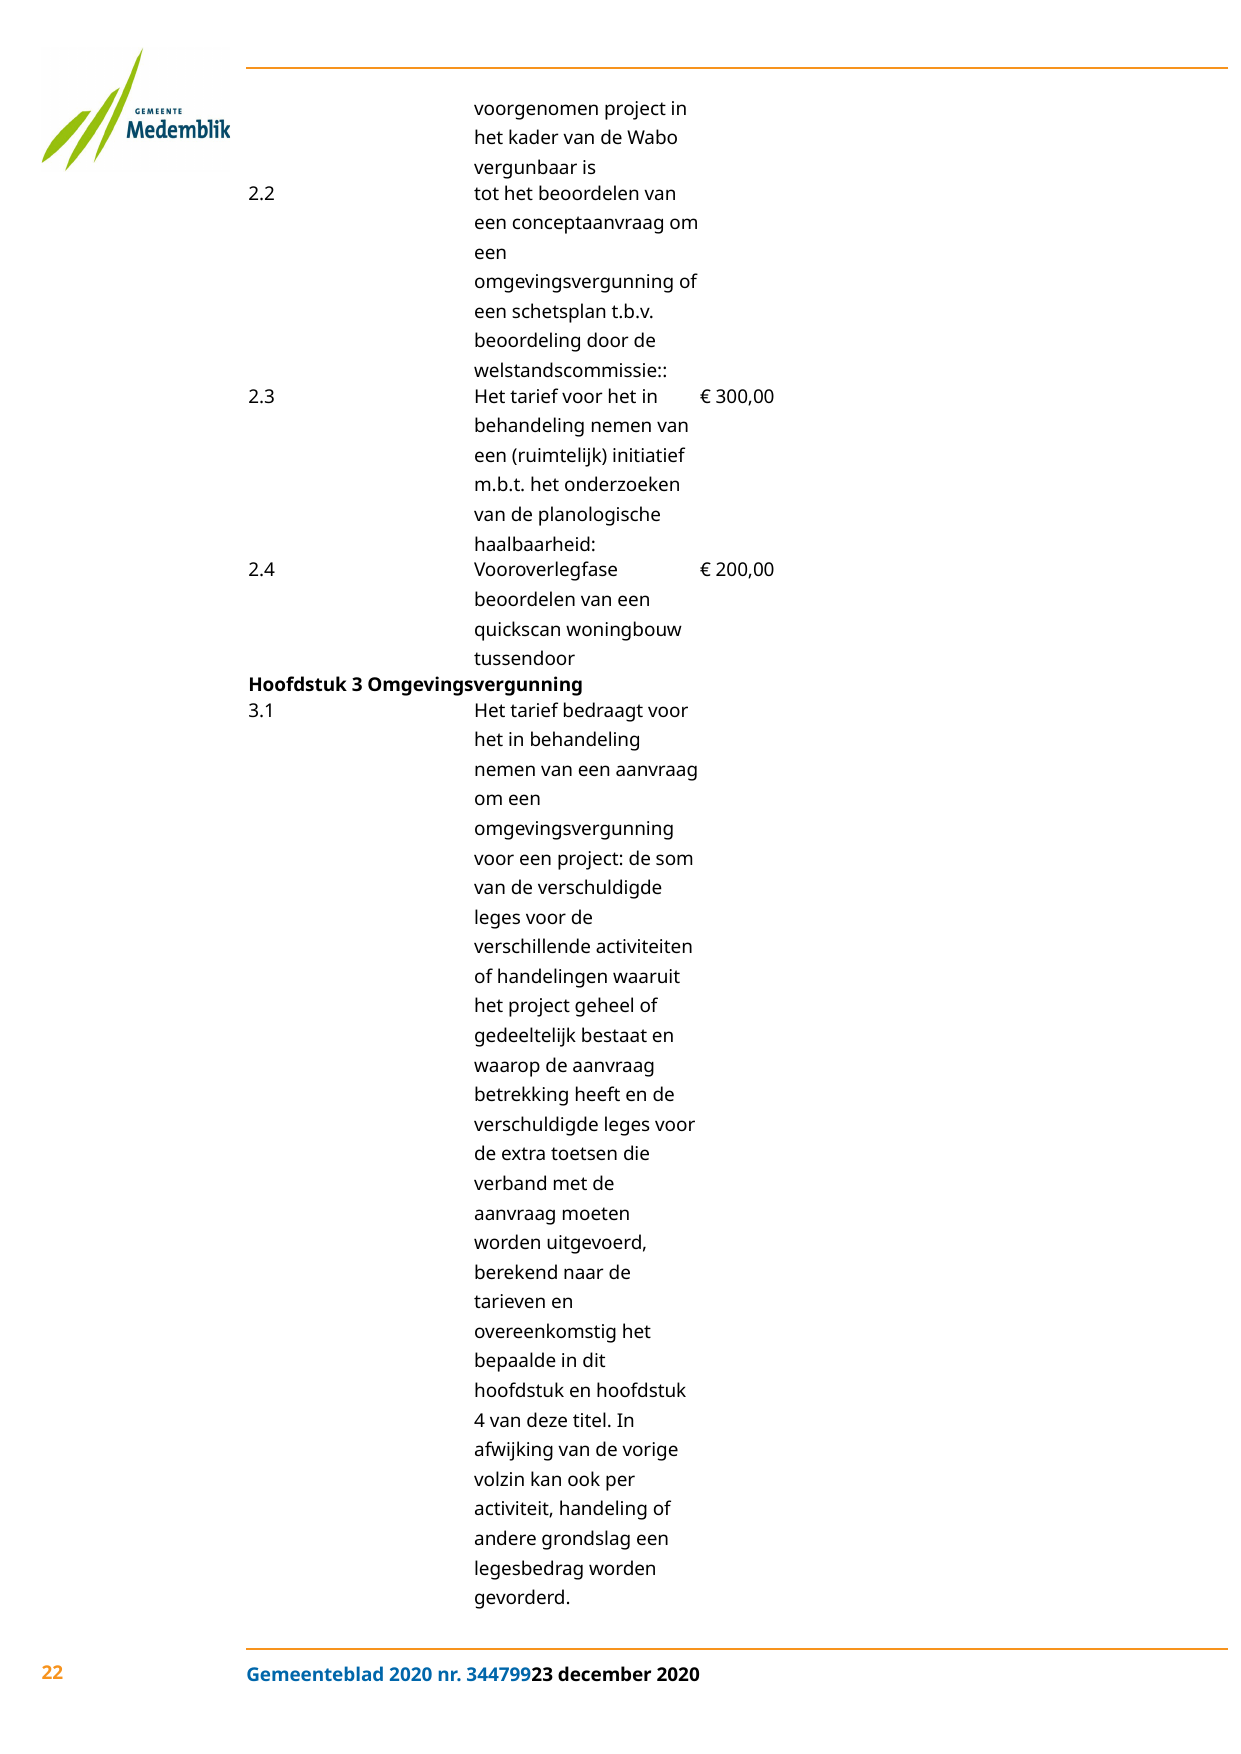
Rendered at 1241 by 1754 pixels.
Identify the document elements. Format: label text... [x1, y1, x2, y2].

table_cell [248, 95, 474, 180]
table_cell 2.4 [248, 557, 474, 671]
table_cell 2.3 [248, 383, 474, 557]
table_cell 2.2 [248, 180, 474, 383]
table_cell [926, 697, 1152, 1610]
table_cell [700, 180, 926, 383]
table_cell Het tarief bedraagt voor het in behandeling nemen van een aanvraag om een omgevingsvergunning voor een project: de som van de verschuldigde leges voor de verschillende activiteiten of handelingen waaruit het project geheel of gedeeltelijk bestaat en waarop de aanvraag betrekking heeft en de verschuldigde leges voor de extra toetsen die verband met de aanvraag moeten worden uitgevoerd, berekend naar de tarieven en overeenkomstig het bepaalde in dit hoofdstuk en hoofdstuk 4 van deze titel. In afwijking van de vorige volzin kan ook per activiteit, handeling of andere grondslag een legesbedrag worden gevorderd. [474, 697, 700, 1610]
table_cell [926, 557, 1152, 671]
table_cell Hoofdstuk 3 Omgevingsvergunning [248, 671, 1152, 697]
table_cell [926, 95, 1152, 180]
table_cell 3.1 [248, 697, 474, 1610]
table_cell € 300,00 [700, 383, 926, 557]
table_cell [700, 95, 926, 180]
table_cell Vooroverlegfase beoordelen van een quickscan woningbouw tussendoor [474, 557, 700, 671]
table_cell Het tarief voor het in behandeling nemen van een (ruimtelijk) initiatief m.b.t. het onderzoeken van de planologische haalbaarheid: [474, 383, 700, 557]
table_cell [700, 697, 926, 1610]
picture [41, 47, 231, 172]
table_cell € 200,00 [700, 557, 926, 671]
table_cell [926, 383, 1152, 557]
table_cell [926, 180, 1152, 383]
table_cell tot het beoordelen van een conceptaanvraag om een omgevingsvergunning of een schetsplan t.b.v. beoordeling door de welstandscommissie:: [474, 180, 700, 383]
table_cell voorgenomen project in het kader van de Wabo vergunbaar is [474, 95, 700, 180]
